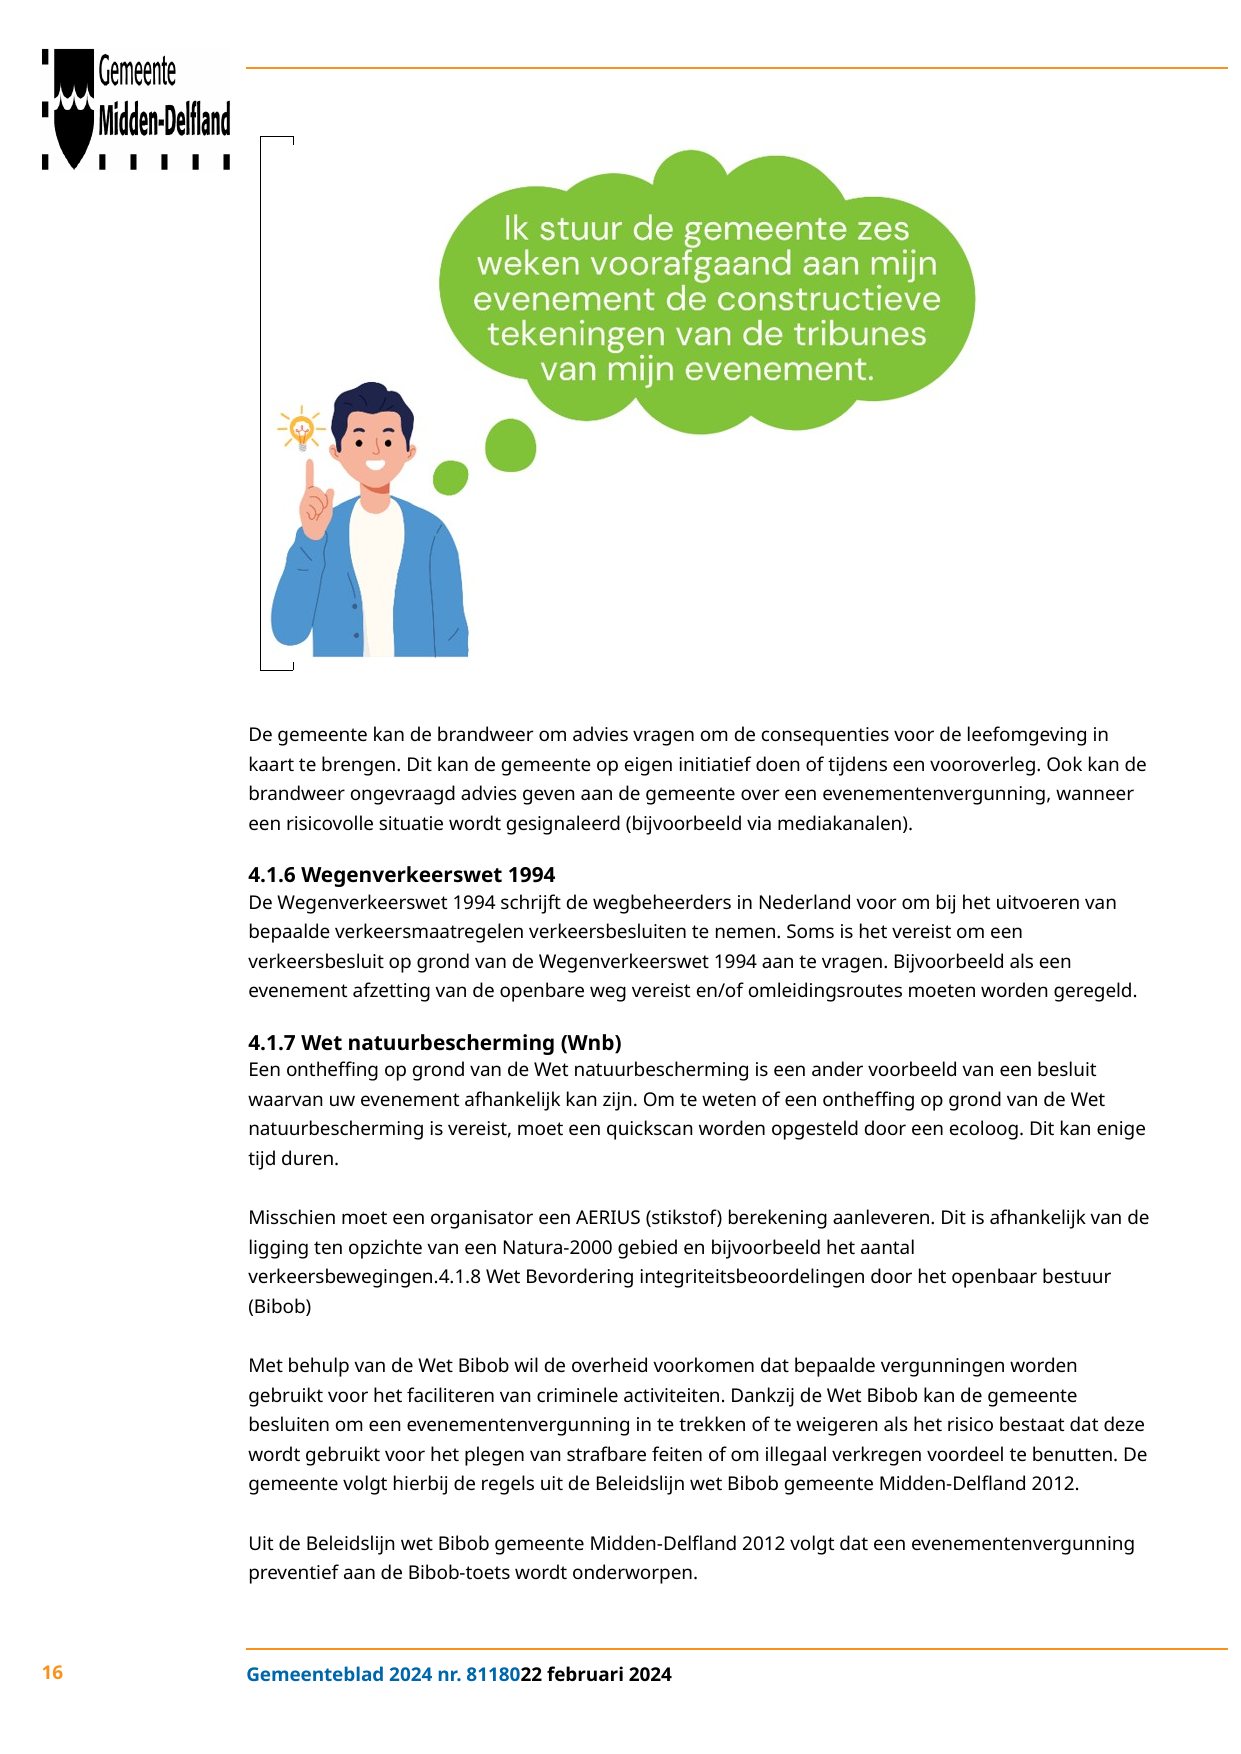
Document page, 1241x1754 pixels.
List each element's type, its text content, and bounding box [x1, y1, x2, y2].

text Uit de Beleidslijn wet Bibob gemeente Midden-Delfland 2012 volgt dat een evenementenvergunning preventief aan de Bibob-toets wordt onderworpen. [248, 1530, 1152, 1585]
picture [41, 47, 231, 172]
text De Wegenverkeerswet 1994 schrijft de wegbeheerders in Nederland voor om bij het uitvoeren van bepaalde verkeersmaatregelen verkeersbesluiten te nemen. Soms is het vereist om een verkeersbesluit op grond van de Wegenverkeerswet 1994 aan te vragen. Bijvoorbeeld als een evenement afzetting van de openbare weg vereist en/of omleidingsroutes moeten worden geregeld. [248, 889, 1152, 1003]
text Met behulp van de Wet Bibob wil de overheid voorkomen dat bepaalde vergunningen worden gebruikt voor het faciliteren van criminele activiteiten. Dankzij de Wet Bibob kan de gemeente besluiten om een evenementenvergunning in te trekken of te weigeren als het risico bestaat dat deze wordt gebruikt voor het plegen van strafbare feiten of om illegaal verkregen voordeel te benutten. De gemeente volgt hierbij de regels uit de Beleidslijn wet Bibob gemeente Midden-Delfland 2012. [248, 1352, 1152, 1496]
text 4.1.6 Wegenverkeerswet 1994 [248, 860, 1152, 889]
text Een ontheffing op grond van de Wet natuurbescherming is een ander voorbeeld van een besluit waarvan uw evenement afhankelijk kan zijn. Om te weten of een ontheffing op grond van de Wet natuurbescherming is vereist, moet een quickscan worden opgesteld door een ecoloog. Dit kan enige tijd duren. [248, 1056, 1152, 1171]
text Misschien moet een organisator een AERIUS (stikstof) berekening aanleveren. Dit is afhankelijk van de ligging ten opzichte van een Natura-2000 gebied en bijvoorbeeld het aantal verkeersbewegingen.4.1.8 Wet Bevordering integriteitsbeoordelingen door het openbaar bestuur (Bibob) [248, 1204, 1152, 1319]
text De gemeente kan de brandweer om advies vragen om de consequenties voor de leefomgeving in kaart te brengen. Dit kan de gemeente op eigen initiatief doen of tijdens een vooroverleg. Ook kan de brandweer ongevraagd advies geven aan de gemeente over een evenementenvergunning, wanneer een risicovolle situatie wordt gesignaleerd (bijvoorbeeld via mediakanalen). [248, 721, 1152, 836]
text 4.1.7 Wet natuurbescherming (Wnb) [248, 1028, 1152, 1056]
picture [268, 145, 978, 662]
